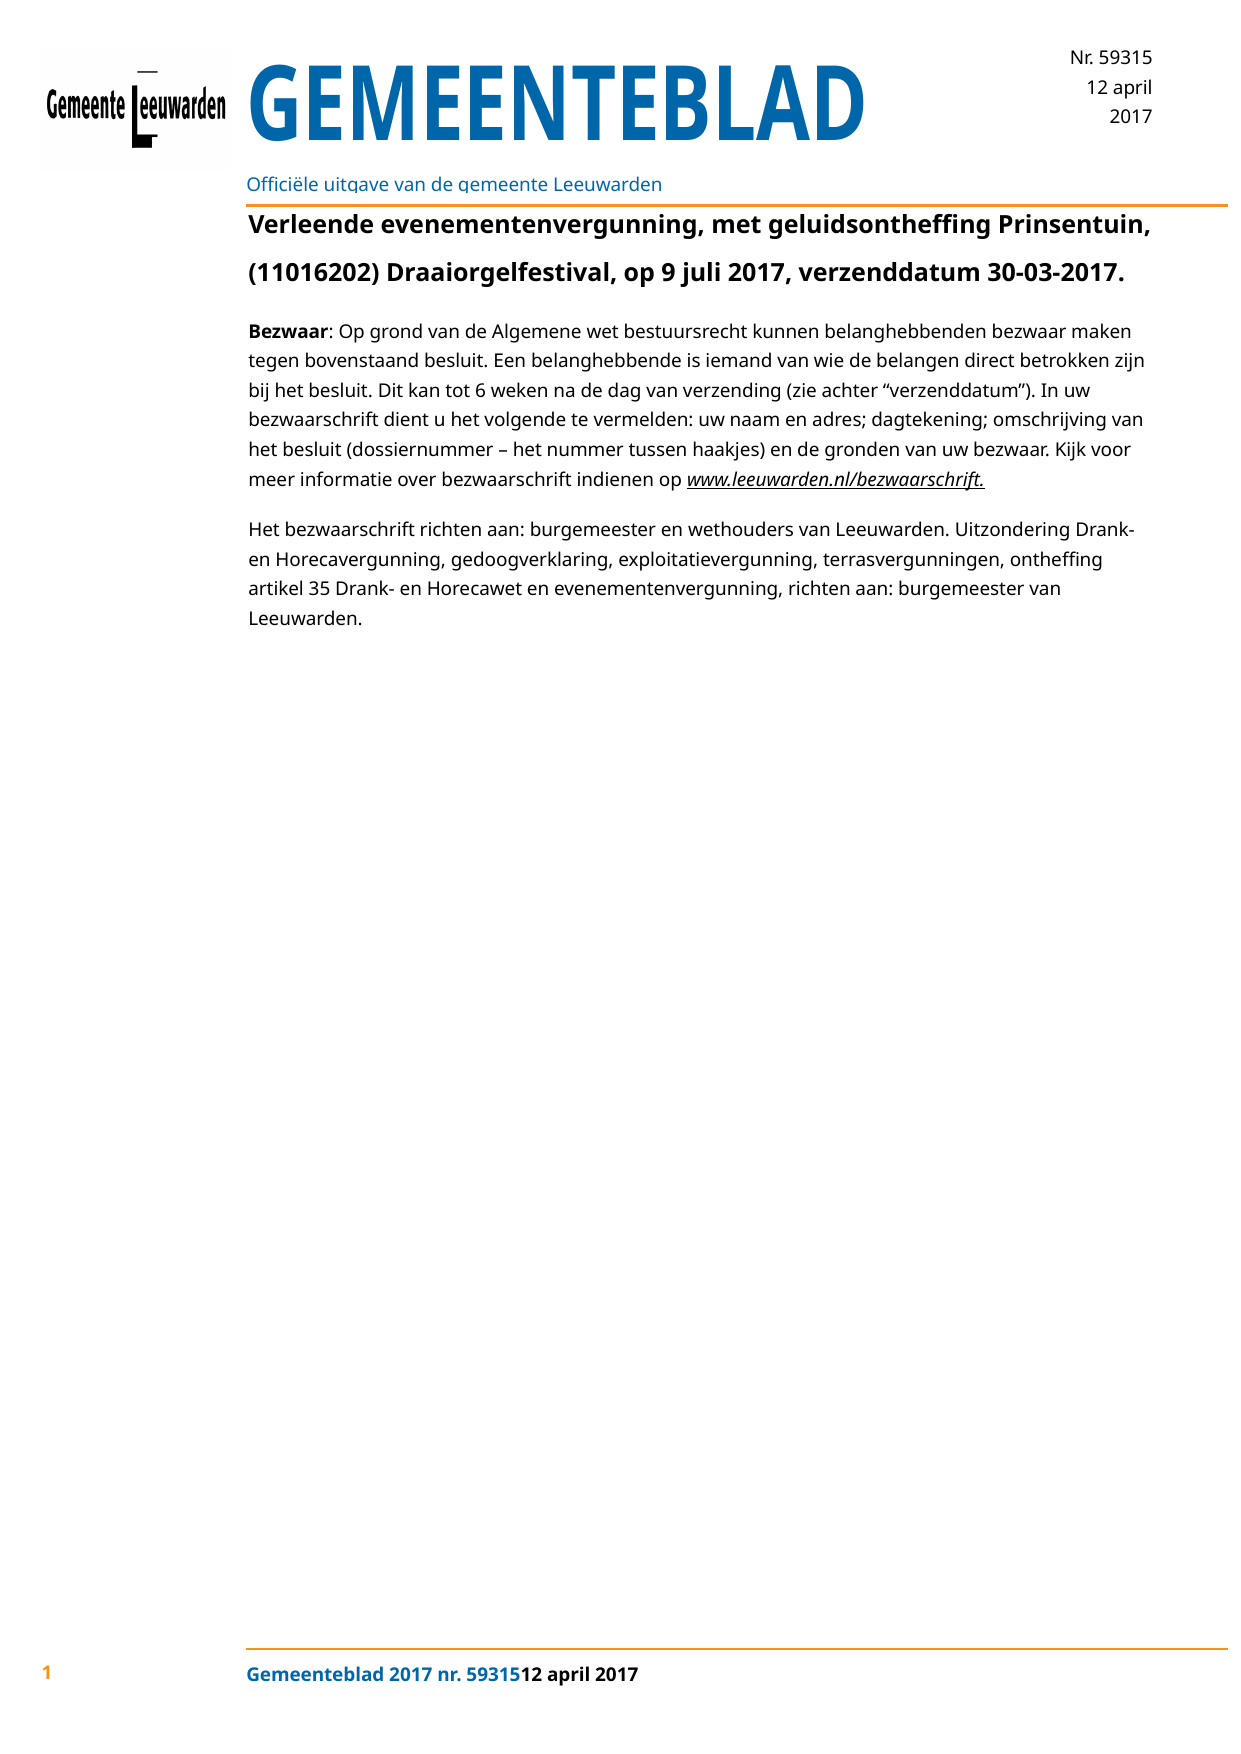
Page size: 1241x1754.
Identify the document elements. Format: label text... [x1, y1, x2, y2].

text Verleende evenementenvergunning, met geluidsontheffing Prinsentuin, (11016202) Draaiorgelfestival, op 9 juli 2017, verzenddatum 30-03-2017. [248, 207, 1152, 288]
text Het bezwaarschrift richten aan: burgemeester en wethouders van Leeuwarden. Uitzondering Drank- en Horecavergunning, gedoogverklaring, exploitatievergunning, terrasvergunningen, ontheffing artikel 35 Drank- en Horecawet en evenementenvergunning, richten aan: burgemeester van Leeuwarden. [248, 516, 1152, 631]
picture [41, 47, 231, 172]
text Bezwaar: Op grond van de Algemene wet bestuursrecht kunnen belanghebbenden bezwaar maken tegen bovenstaand besluit. Een belanghebbende is iemand van wie de belangen direct betrokken zijn bij het besluit. Dit kan tot 6 weken na de dag van verzending (zie achter “verzenddatum”). In uw bezwaarschrift dient u het volgende te vermelden: uw naam en adres; dagtekening; omschrijving van het besluit (dossiernummer – het nummer tussen haakjes) en de gronden van uw bezwaar. Kijk voor meer informatie over bezwaarschrift indienen op www.leeuwarden.nl/bezwaarschrift. [248, 318, 1152, 492]
